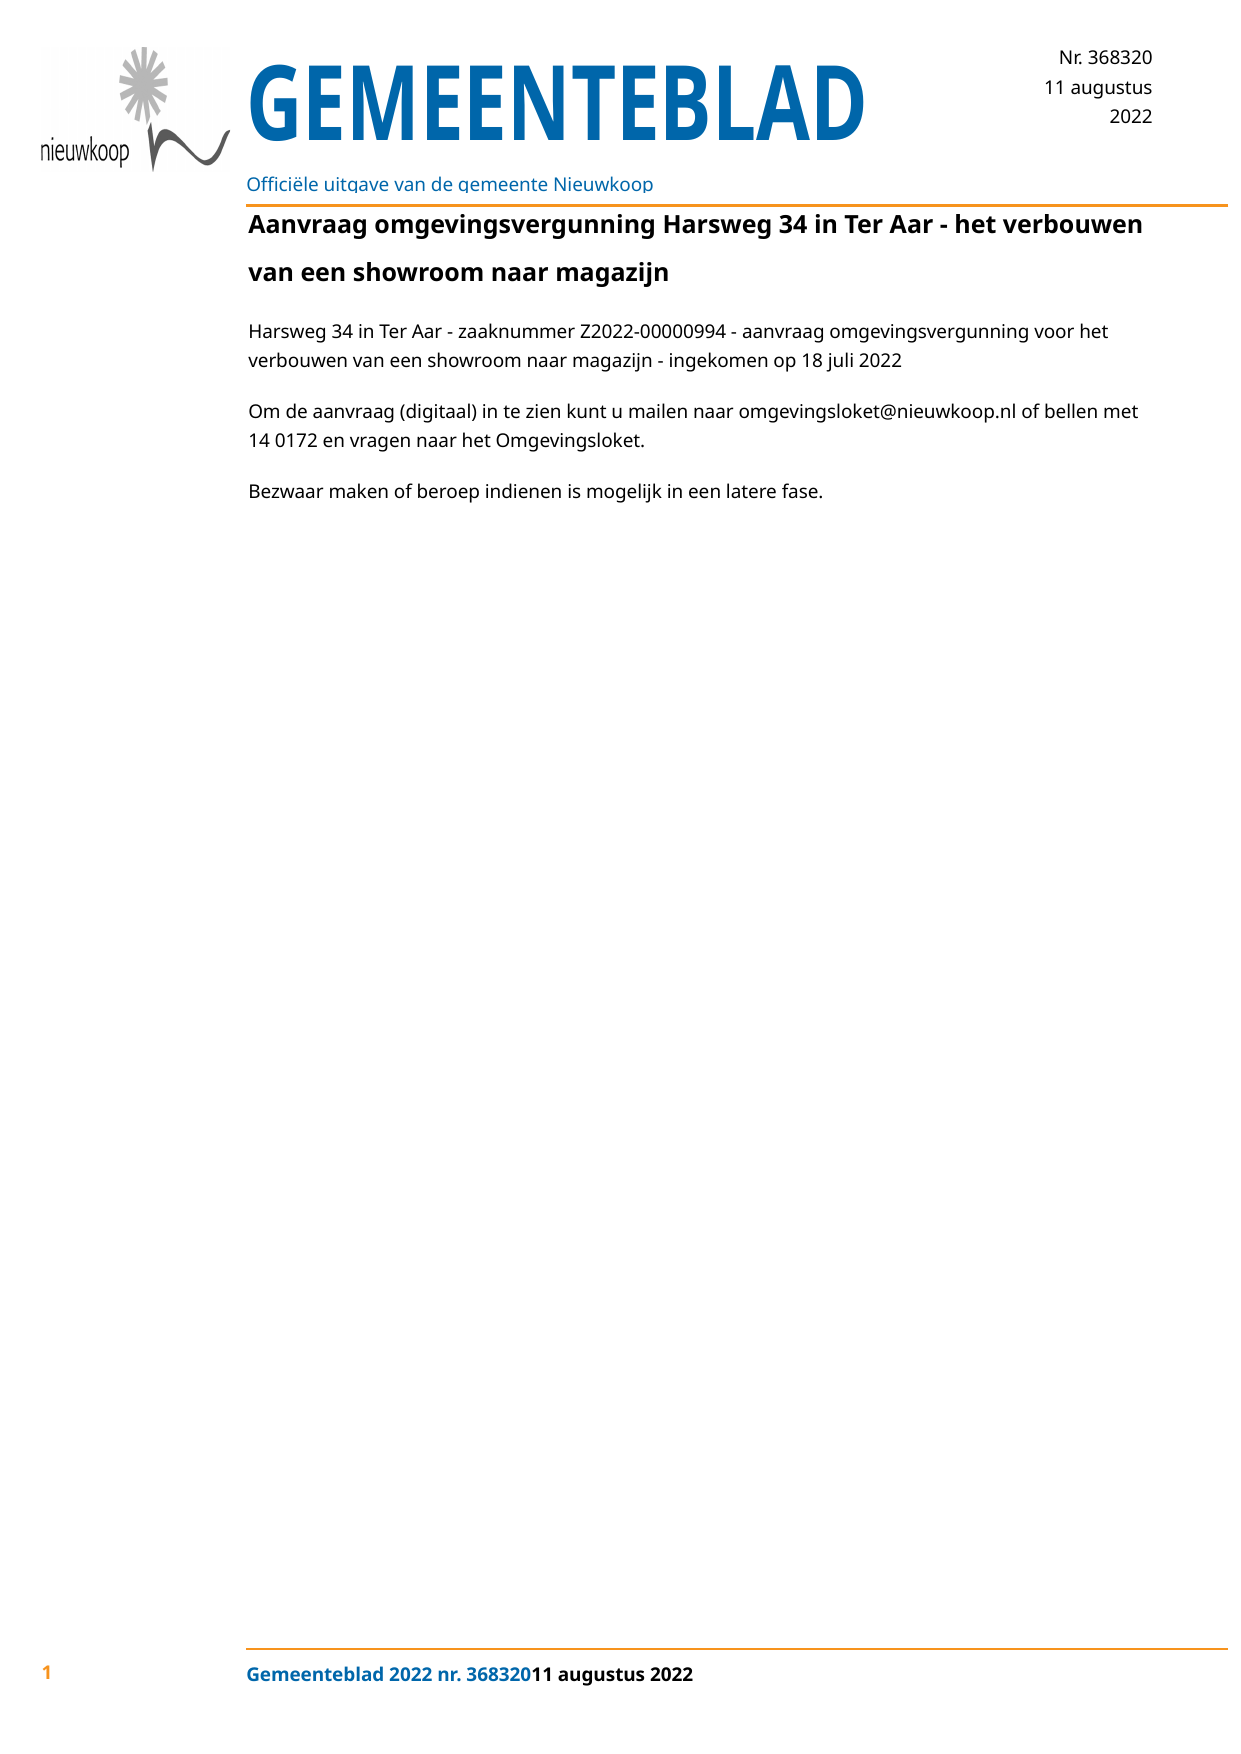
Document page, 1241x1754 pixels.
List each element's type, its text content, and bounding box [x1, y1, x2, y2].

text Aanvraag omgevingsvergunning Harsweg 34 in Ter Aar - het verbouwen van een showroom naar magazijn [248, 207, 1152, 288]
text Om de aanvraag (digitaal) in te zien kunt u mailen naar omgevingsloket@nieuwkoop.nl of bellen met 14 0172 en vragen naar het Omgevingsloket. [248, 398, 1152, 453]
text Bezwaar maken of beroep indienen is mogelijk in een latere fase. [248, 478, 1152, 504]
text Harsweg 34 in Ter Aar - zaaknummer Z2022-00000994 - aanvraag omgevingsvergunning voor het verbouwen van een showroom naar magazijn - ingekomen op 18 juli 2022 [248, 318, 1152, 373]
picture [41, 47, 231, 172]
